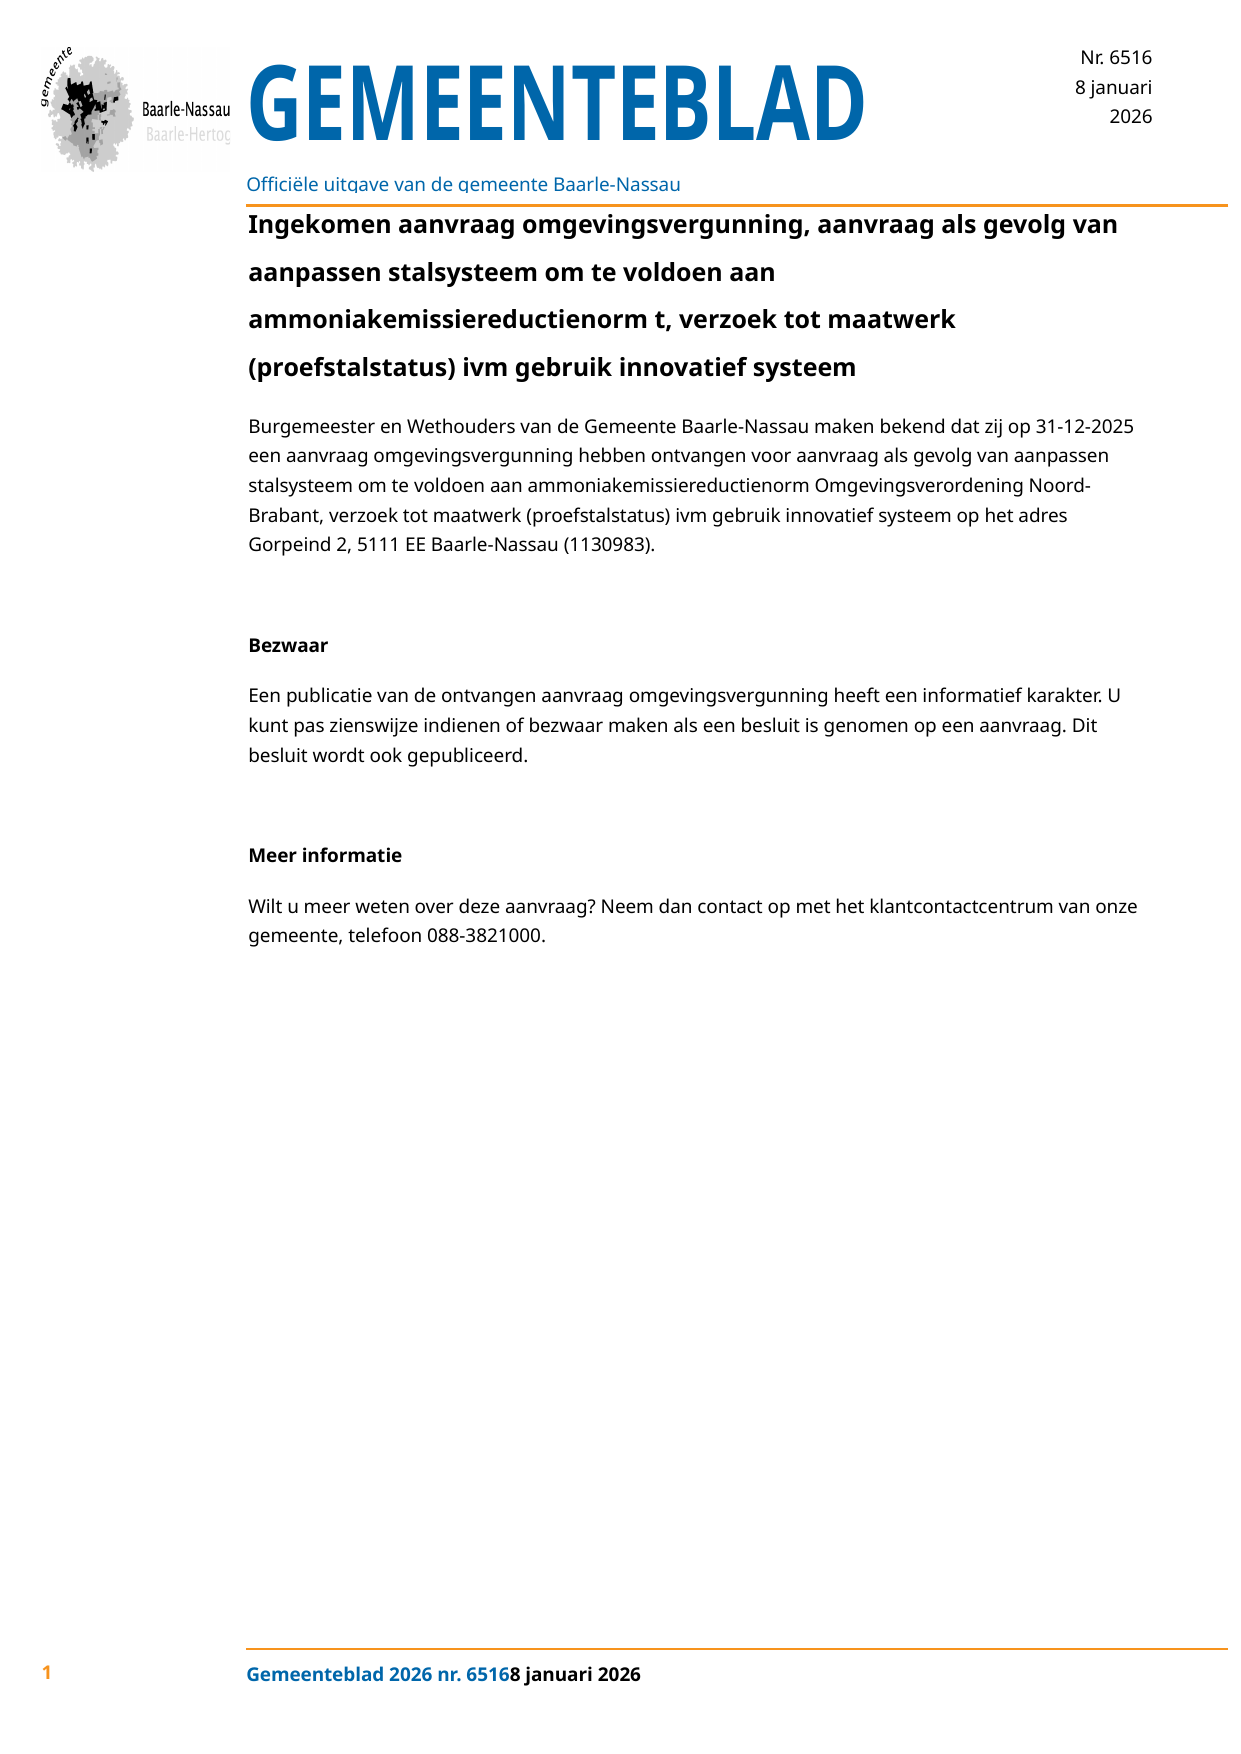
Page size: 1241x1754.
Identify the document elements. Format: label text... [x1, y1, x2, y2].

text Burgemeester en Wethouders van de Gemeente Baarle-Nassau maken bekend dat zij op 31-12-2025 een aanvraag omgevingsvergunning hebben ontvangen voor aanvraag als gevolg van aanpassen stalsysteem om te voldoen aan ammoniakemissiereductienorm Omgevingsverordening Noord-Brabant, verzoek tot maatwerk (proefstalstatus) ivm gebruik innovatief systeem op het adres Gorpeind 2, 5111 EE Baarle-Nassau (1130983). [248, 413, 1152, 557]
picture [41, 47, 231, 172]
text Meer informatie [248, 843, 1152, 868]
text Bezwaar [248, 632, 1152, 658]
text Ingekomen aanvraag omgevingsvergunning, aanvraag als gevolg van aanpassen stalsysteem om te voldoen aan ammoniakemissiereductienorm t, verzoek tot maatwerk (proefstalstatus) ivm gebruik innovatief systeem [248, 207, 1152, 384]
text Wilt u meer weten over deze aanvraag? Neem dan contact op met het klantcontactcentrum van onze gemeente, telefoon 088-3821000. [248, 893, 1152, 948]
text Een publicatie van de ontvangen aanvraag omgevingsvergunning heeft een informatief karakter. U kunt pas zienswijze indienen of bezwaar maken als een besluit is genomen op een aanvraag. Dit besluit wordt ook gepubliceerd. [248, 683, 1152, 768]
